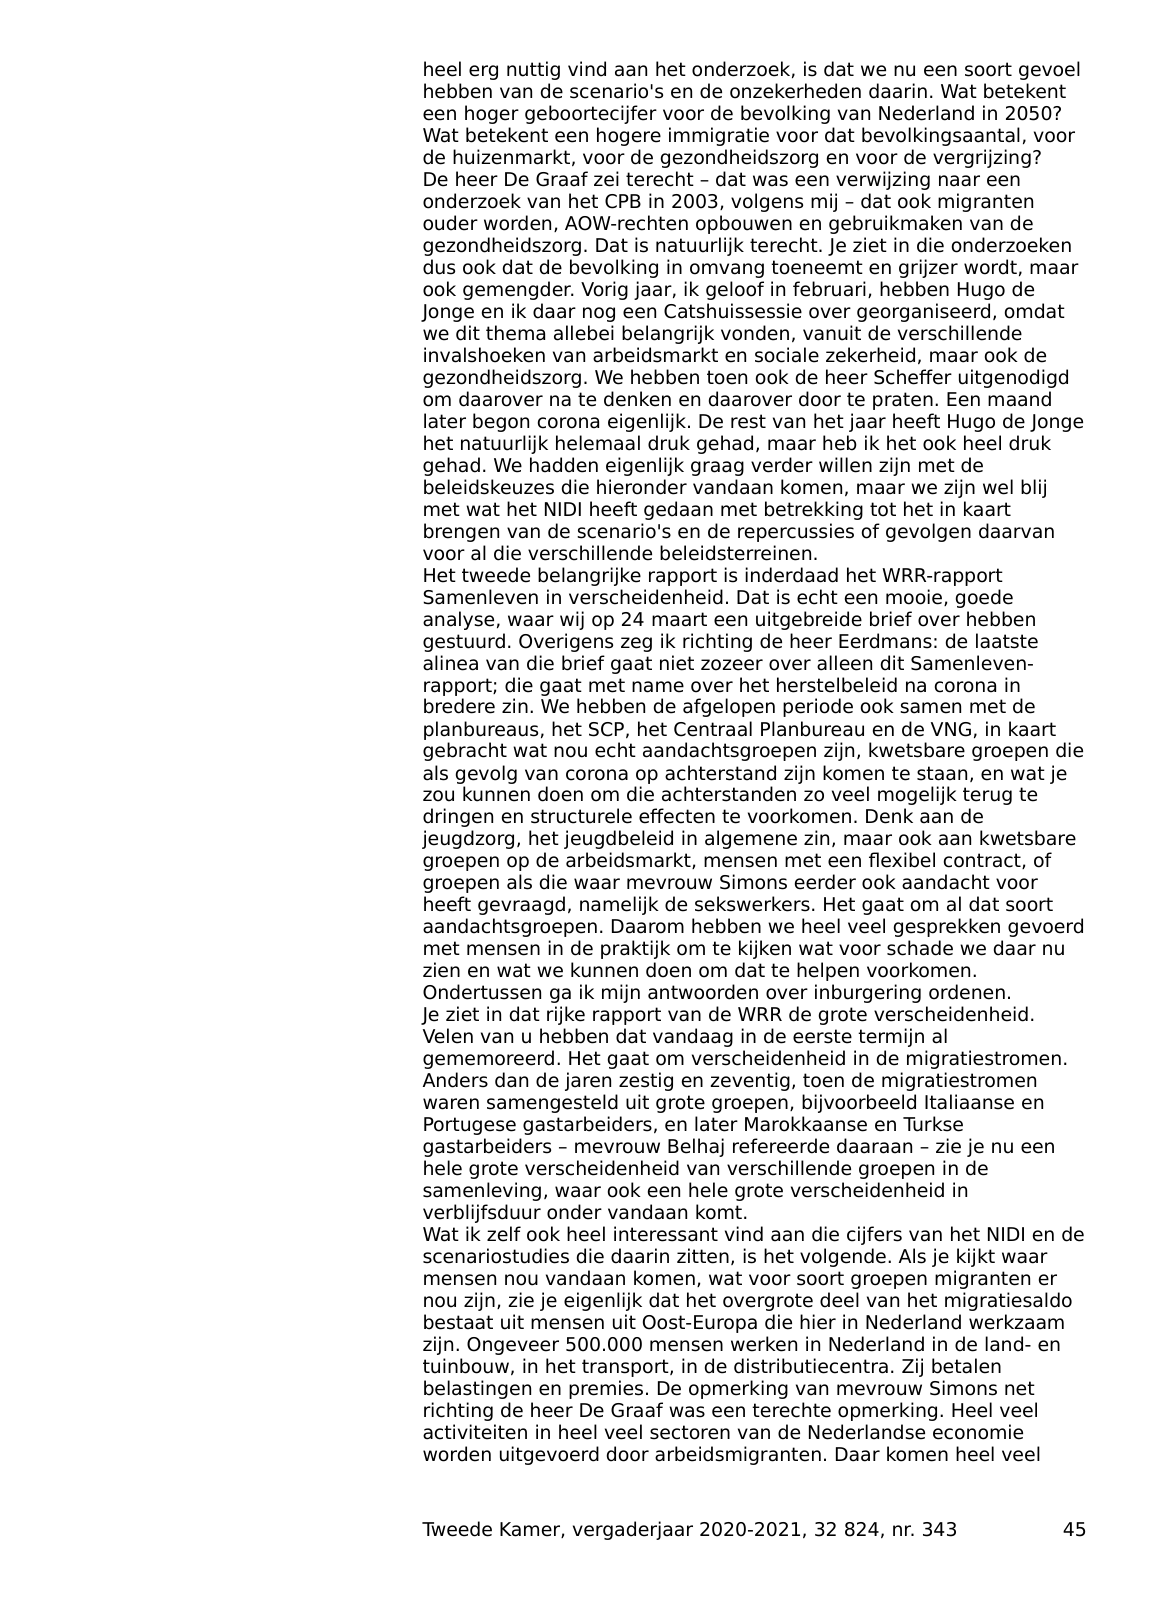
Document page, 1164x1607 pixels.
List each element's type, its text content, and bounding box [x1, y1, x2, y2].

text De heer De Graaf zei terecht – dat was een verwijzing naar een onderzoek van het CPB in 2003, volgens mij – dat ook migranten ouder worden, AOW-rechten opbouwen en gebruikmaken van de gezondheidszorg. Dat is natuurlijk terecht. Je ziet in die onderzoeken dus ook dat de bevolking in omvang toeneemt en grijzer wordt, maar ook gemengder. Vorig jaar, ik geloof in februari, hebben Hugo de Jonge en ik daar nog een Catshuissessie over georganiseerd, omdat we dit thema allebei belangrijk vonden, vanuit de verschillende invalshoeken van arbeidsmarkt en sociale zekerheid, maar ook de gezondheidszorg. We hebben toen ook de heer Scheffer uitgenodigd om daarover na te denken en daarover door te praten. Een maand later begon corona eigenlijk. De rest van het jaar heeft Hugo de Jonge het natuurlijk helemaal druk gehad, maar heb ik het ook heel druk gehad. We hadden eigenlijk graag verder willen zijn met de beleidskeuzes die hieronder vandaan komen, maar we zijn wel blij met wat het NIDI heeft gedaan met betrekking tot het in kaart brengen van de scenario's en de repercussies of gevolgen daarvan voor al die verschillende beleidsterreinen. [422, 169, 1087, 564]
text heel erg nuttig vind aan het onderzoek, is dat we nu een soort gevoel hebben van de scenario's en de onzekerheden daarin. Wat betekent een hoger geboortecijfer voor de bevolking van Nederland in 2050? Wat betekent een hogere immigratie voor dat bevolkingsaantal, voor de huizenmarkt, voor de gezondheidszorg en voor de vergrijzing? [422, 59, 1087, 169]
text Je ziet in dat rijke rapport van de WRR de grote verscheidenheid. Velen van u hebben dat vandaag in de eerste termijn al gememoreerd. Het gaat om verscheidenheid in de migratiestromen. Anders dan de jaren zestig en zeventig, toen de migratiestromen waren samengesteld uit grote groepen, bijvoorbeeld Italiaanse en Portugese gastarbeiders, en later Marokkaanse en Turkse gastarbeiders – mevrouw Belhaj refereerde daaraan – zie je nu een hele grote verscheidenheid van verschillende groepen in de samenleving, waar ook een hele grote verscheidenheid in verblijfsduur onder vandaan komt. [422, 1004, 1087, 1224]
text Wat ik zelf ook heel interessant vind aan die cijfers van het NIDI en de scenariostudies die daarin zitten, is het volgende. Als je kijkt waar mensen nou vandaan komen, wat voor soort groepen migranten er nou zijn, zie je eigenlijk dat het overgrote deel van het migratiesaldo bestaat uit mensen uit Oost-Europa die hier in Nederland werkzaam zijn. Ongeveer 500.000 mensen werken in Nederland in de land- en tuinbouw, in het transport, in de distributiecentra. Zij betalen belastingen en premies. De opmerking van mevrouw Simons net richting de heer De Graaf was een terechte opmerking. Heel veel activiteiten in heel veel sectoren van de Nederlandse economie worden uitgevoerd door arbeidsmigranten. Daar komen heel veel [422, 1224, 1087, 1466]
text Het tweede belangrijke rapport is inderdaad het WRR-rapport Samenleven in verscheidenheid. Dat is echt een mooie, goede analyse, waar wij op 24 maart een uitgebreide brief over hebben gestuurd. Overigens zeg ik richting de heer Eerdmans: de laatste alinea van die brief gaat niet zozeer over alleen dit Samenleven-rapport; die gaat met name over het herstelbeleid na corona in bredere zin. We hebben de afgelopen periode ook samen met de planbureaus, het SCP, het Centraal Planbureau en de VNG, in kaart gebracht wat nou echt aandachtsgroepen zijn, kwetsbare groepen die als gevolg van corona op achterstand zijn komen te staan, en wat je zou kunnen doen om die achterstanden zo veel mogelijk terug te dringen en structurele effecten te voorkomen. Denk aan de jeugdzorg, het jeugdbeleid in algemene zin, maar ook aan kwetsbare groepen op de arbeidsmarkt, mensen met een flexibel contract, of groepen als die waar mevrouw Simons eerder ook aandacht voor heeft gevraagd, namelijk de sekswerkers. Het gaat om al dat soort aandachtsgroepen. Daarom hebben we heel veel gesprekken gevoerd met mensen in de praktijk om te kijken wat voor schade we daar nu zien en wat we kunnen doen om dat te helpen voorkomen. [422, 564, 1087, 982]
text Ondertussen ga ik mijn antwoorden over inburgering ordenen. [422, 982, 1087, 1004]
